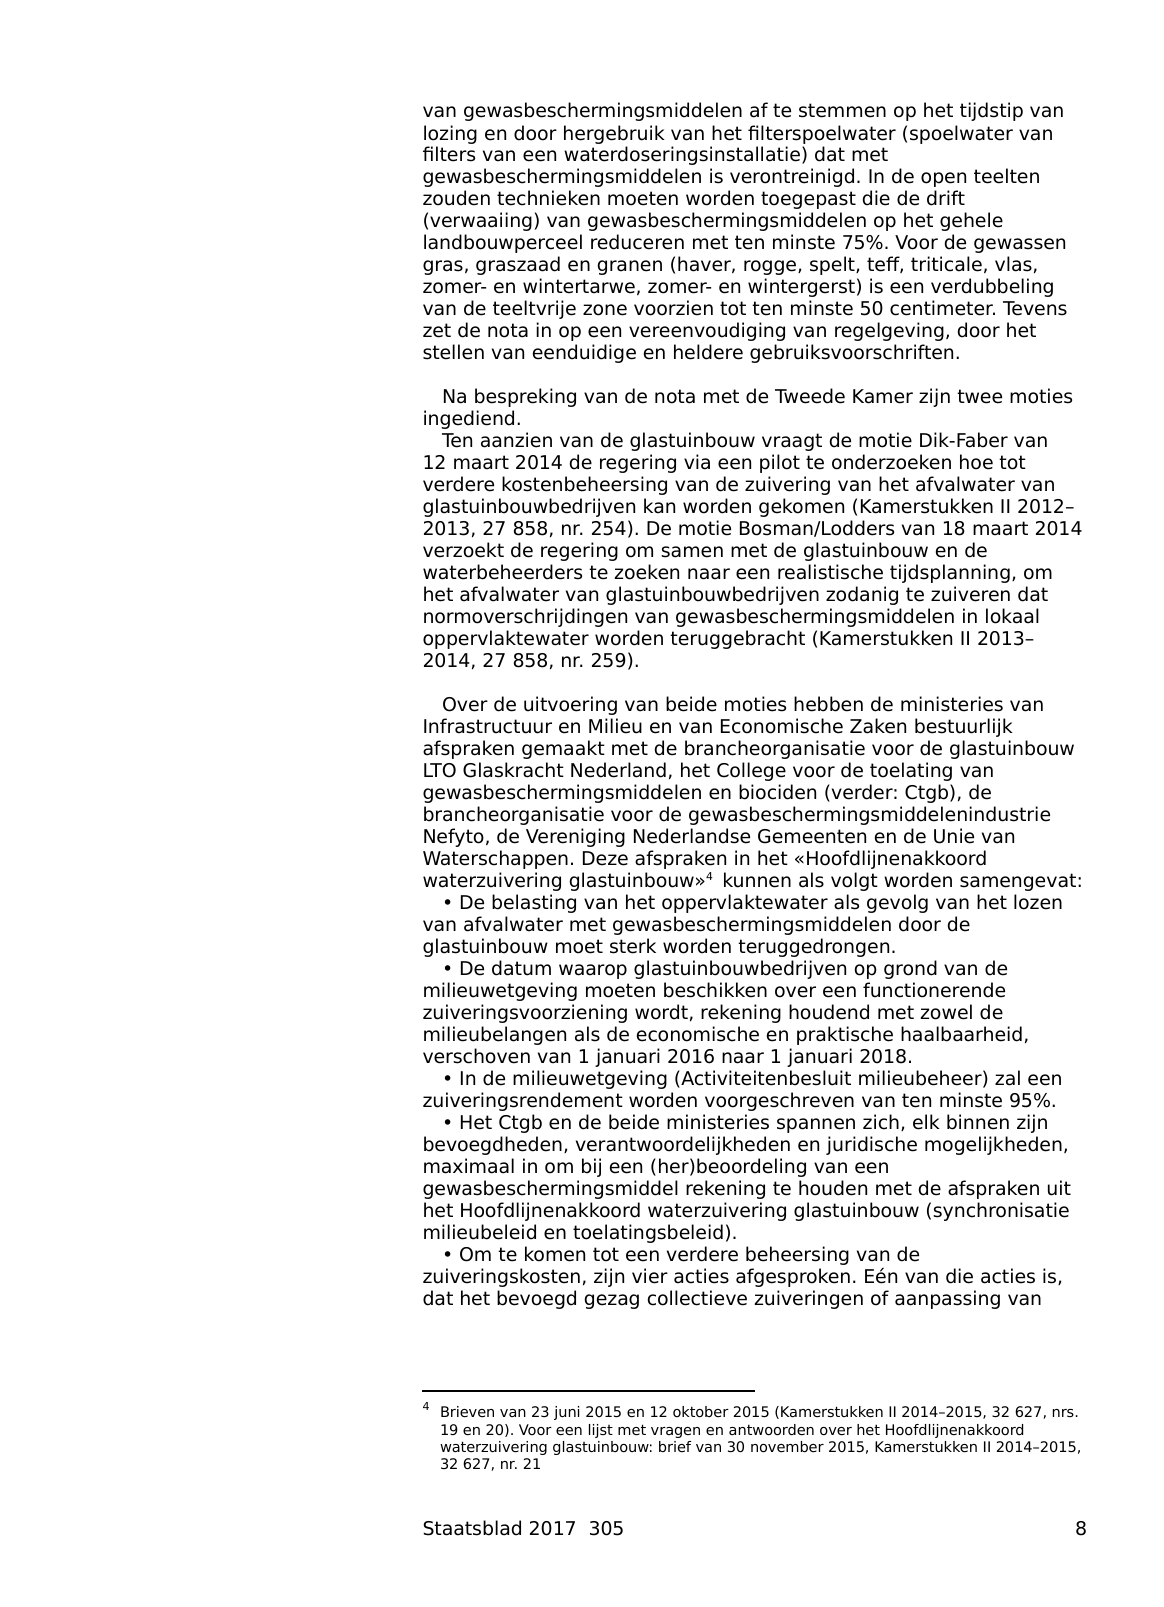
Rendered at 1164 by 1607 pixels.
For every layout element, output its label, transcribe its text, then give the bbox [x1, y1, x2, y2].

text • De datum waarop glastuinbouwbedrijven op grond van de milieuwetgeving moeten beschikken over een functionerende zuiveringsvoorziening wordt, rekening houdend met zowel de milieubelangen als de economische en praktische haalbaarheid, verschoven van 1 januari 2016 naar 1 januari 2018. [422, 958, 1087, 1068]
text Ten aanzien van de glastuinbouw vraagt de motie Dik-Faber van 12 maart 2014 de regering via een pilot te onderzoeken hoe tot verdere kostenbeheersing van de zuivering van het afvalwater van glastuinbouwbedrijven kan worden gekomen (Kamerstukken II 2012–2013, 27 858, nr. 254). De motie Bosman/Lodders van 18 maart 2014 verzoekt de regering om samen met de glastuinbouw en de waterbeheerders te zoeken naar een realistische tijdsplanning, om het afvalwater van glastuinbouwbedrijven zodanig te zuiveren dat normoverschrijdingen van gewasbeschermingsmiddelen in lokaal oppervlaktewater worden teruggebracht (Kamerstukken II 2013–2014, 27 858, nr. 259). [422, 430, 1087, 672]
text Brieven van 23 juni 2015 en 12 oktober 2015 (Kamerstukken II 2014–2015, 32 627, nrs. 19 en 20). Voor een lijst met vragen en antwoorden over het Hoofdlijnenakkoord waterzuivering glastuinbouw: brief van 30 november 2015, Kamerstukken II 2014–2015, 32 627, nr. 21 [422, 1400, 1087, 1473]
text Na bespreking van de nota met de Tweede Kamer zijn twee moties ingediend. [422, 386, 1087, 430]
text Over de uitvoering van beide moties hebben de ministeries van Infrastructuur en Milieu en van Economische Zaken bestuurlijk afspraken gemaakt met de brancheorganisatie voor de glastuinbouw LTO Glaskracht Nederland, het College voor de toelating van gewasbeschermingsmiddelen en biociden (verder: Ctgb), de brancheorganisatie voor de gewasbeschermingsmiddelenindustrie Nefyto, de Vereniging Nederlandse Gemeenten en de Unie van Waterschappen. Deze afspraken in het «Hoofdlijnenakkoord waterzuivering glastuinbouw» kunnen als volgt worden samengevat: [422, 694, 1087, 892]
text • De belasting van het oppervlaktewater als gevolg van het lozen van afvalwater met gewasbeschermingsmiddelen door de glastuinbouw moet sterk worden teruggedrongen. [422, 892, 1087, 958]
text • Het Ctgb en de beide ministeries spannen zich, elk binnen zijn bevoegdheden, verantwoordelijkheden en juridische mogelijkheden, maximaal in om bij een (her)beoordeling van een gewasbeschermingsmiddel rekening te houden met de afspraken uit het Hoofdlijnenakkoord waterzuivering glastuinbouw (synchronisatie milieubeleid en toelatingsbeleid). [422, 1112, 1087, 1244]
text van gewasbeschermingsmiddelen af te stemmen op het tijdstip van lozing en door hergebruik van het filterspoelwater (spoelwater van filters van een waterdoseringsinstallatie) dat met gewasbeschermingsmiddelen is verontreinigd. In de open teelten zouden technieken moeten worden toegepast die de drift (verwaaiing) van gewasbeschermingsmiddelen op het gehele landbouwperceel reduceren met ten minste 75%. Voor de gewassen gras, graszaad en granen (haver, rogge, spelt, teff, triticale, vlas, zomer- en wintertarwe, zomer- en wintergerst) is een verdubbeling van de teeltvrije zone voorzien tot ten minste 50 centimeter. Tevens zet de nota in op een vereenvoudiging van regelgeving, door het stellen van eenduidige en heldere gebruiksvoorschriften. [422, 100, 1087, 364]
text • In de milieuwetgeving (Activiteitenbesluit milieubeheer) zal een zuiveringsrendement worden voorgeschreven van ten minste 95%. [422, 1068, 1087, 1112]
text • Om te komen tot een verdere beheersing van de zuiveringskosten, zijn vier acties afgesproken. Eén van die acties is, dat het bevoegd gezag collectieve zuiveringen of aanpassing van [422, 1244, 1087, 1310]
